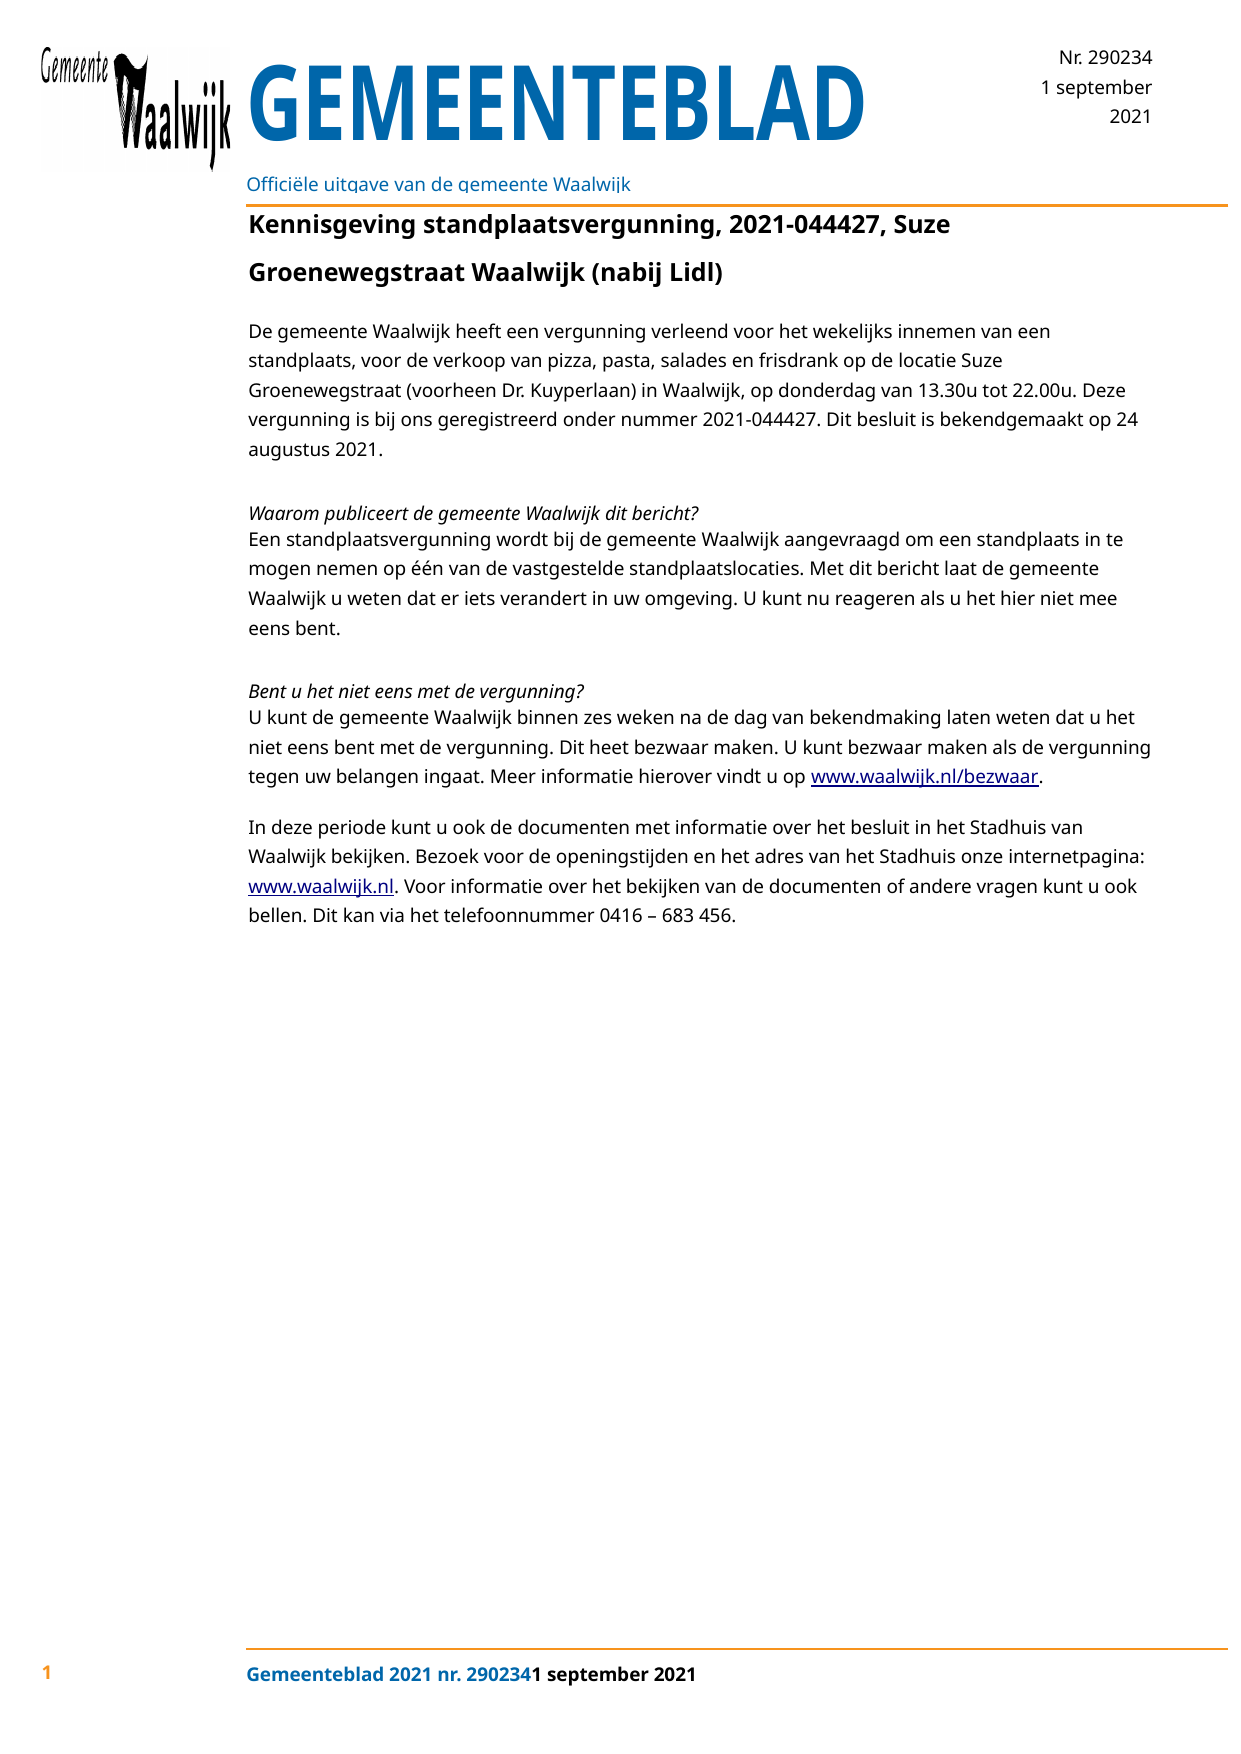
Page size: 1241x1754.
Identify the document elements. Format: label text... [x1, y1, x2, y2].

picture [41, 47, 231, 172]
text Een standplaatsvergunning wordt bij de gemeente Waalwijk aangevraagd om een standplaats in te mogen nemen op één van de vastgestelde standplaatslocaties. Met dit bericht laat de gemeente Waalwijk u weten dat er iets verandert in uw omgeving. U kunt nu reageren als u het hier niet mee eens bent. [248, 526, 1152, 640]
text U kunt de gemeente Waalwijk binnen zes weken na de dag van bekendmaking laten weten dat u het niet eens bent met de vergunning. Dit heet bezwaar maken. U kunt bezwaar maken als de vergunning tegen uw belangen ingaat. Meer informatie hierover vindt u op www.waalwijk.nl/bezwaar. [248, 704, 1152, 789]
text Kennisgeving standplaatsvergunning, 2021-044427, Suze Groenewegstraat Waalwijk (nabij Lidl) [248, 207, 1152, 288]
text De gemeente Waalwijk heeft een vergunning verleend voor het wekelijks innemen van een standplaats, voor de verkoop van pizza, pasta, salades en frisdrank op de locatie Suze Groenewegstraat (voorheen Dr. Kuyperlaan) in Waalwijk, op donderdag van 13.30u tot 22.00u. Deze vergunning is bij ons geregistreerd onder nummer 2021-044427. Dit besluit is bekendgemaakt op 24 augustus 2021. [248, 318, 1152, 462]
text Waarom publiceert de gemeente Waalwijk dit bericht? [248, 500, 1152, 526]
text In deze periode kunt u ook de documenten met informatie over het besluit in het Stadhuis van Waalwijk bekijken. Bezoek voor de openingstijden en het adres van het Stadhuis onze internetpagina: www.waalwijk.nl. Voor informatie over het bekijken van de documenten of andere vragen kunt u ook bellen. Dit kan via het telefoonnummer 0416 – 683 456. [248, 814, 1152, 928]
text Bent u het niet eens met de vergunning? [248, 679, 1152, 704]
